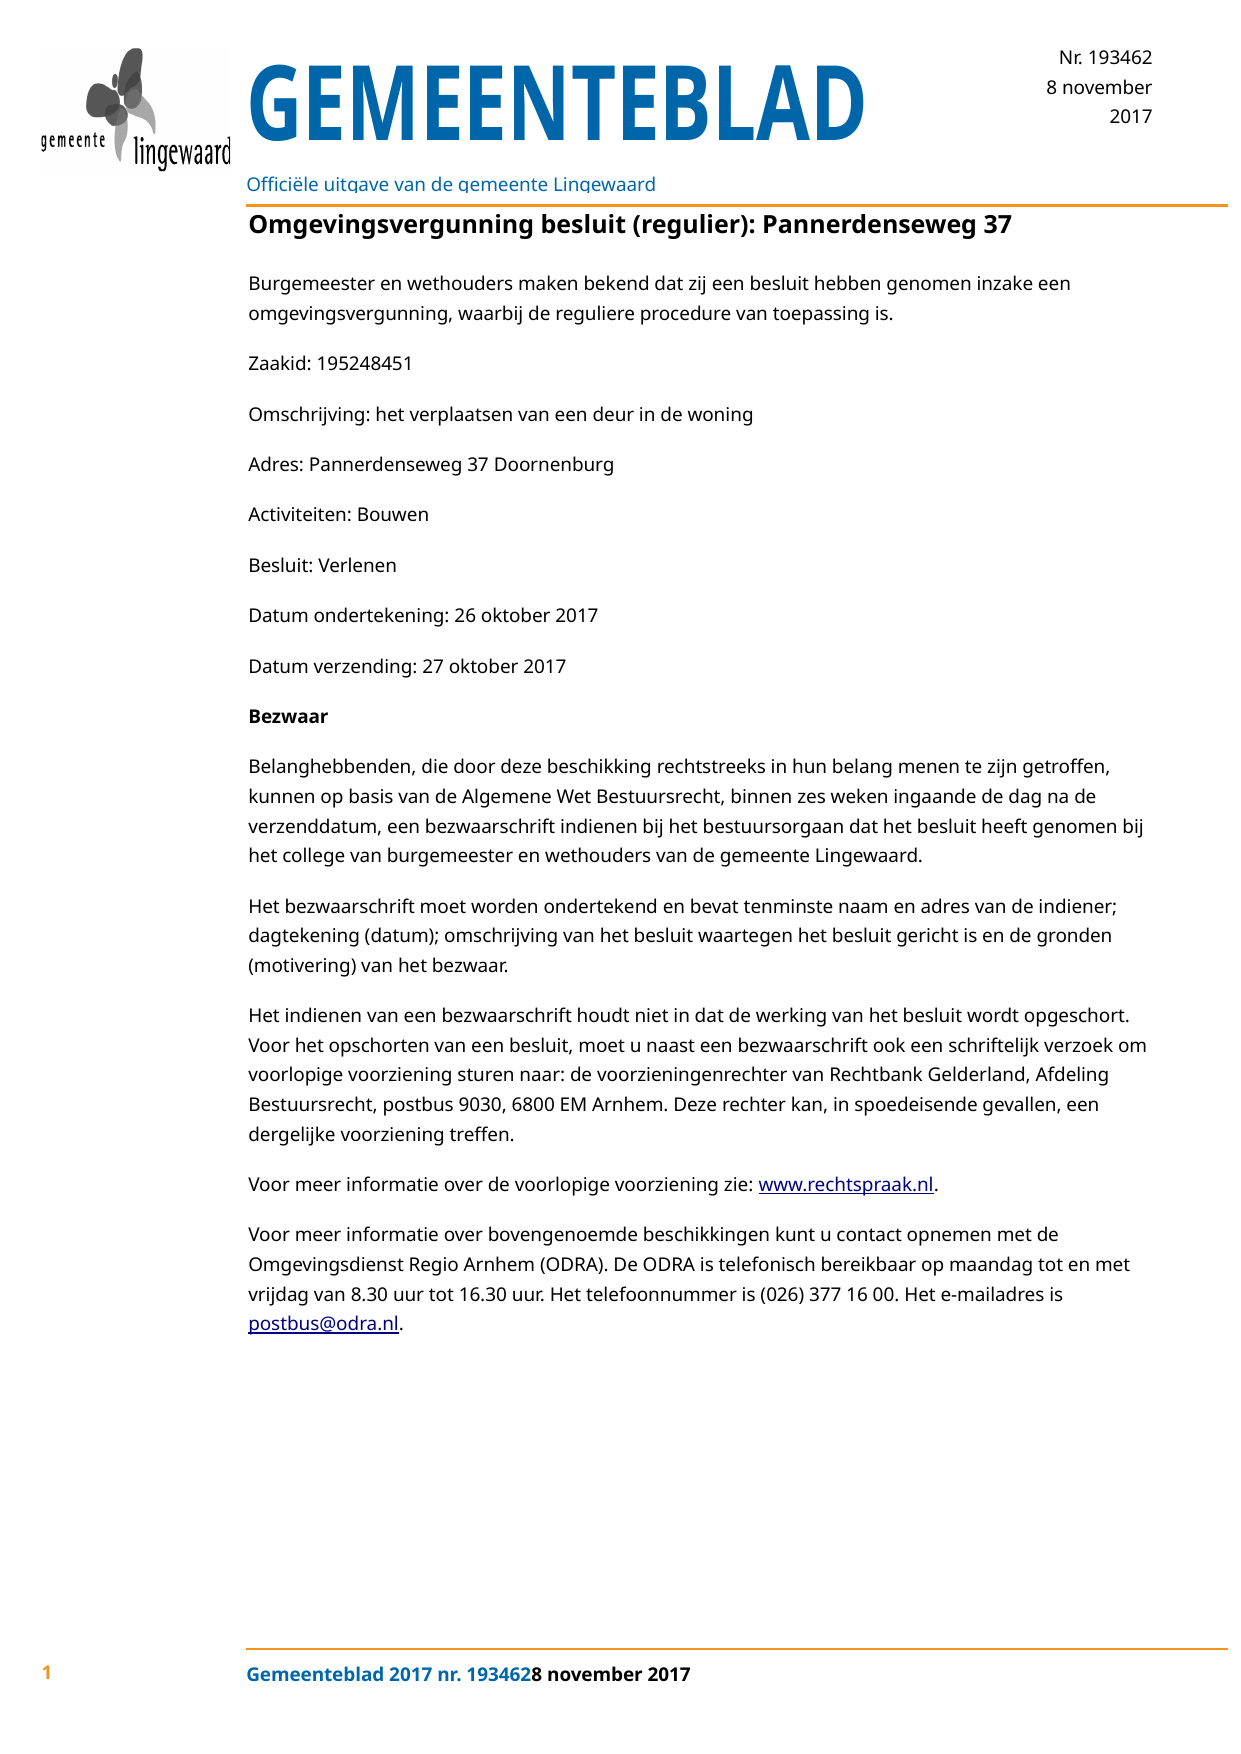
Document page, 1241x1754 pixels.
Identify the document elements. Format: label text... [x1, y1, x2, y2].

text Omgevingsvergunning besluit (regulier): Pannerdenseweg 37 [248, 207, 1152, 241]
text Bezwaar [248, 703, 1152, 729]
text Activiteiten: Bouwen [248, 502, 1152, 527]
text Besluit: Verlenen [248, 552, 1152, 578]
text Zaakid: 195248451 [248, 350, 1152, 376]
text Adres: Pannerdenseweg 37 Doornenburg [248, 451, 1152, 477]
picture [41, 47, 231, 172]
text Omschrijving: het verplaatsen van een deur in de woning [248, 401, 1152, 426]
text Voor meer informatie over bovengenoemde beschikkingen kunt u contact opnemen met de Omgevingsdienst Regio Arnhem (ODRA). De ODRA is telefonisch bereikbaar op maandag tot en met vrijdag van 8.30 uur tot 16.30 uur. Het telefoonnummer is (026) 377 16 00. Het e-mailadres is postbus@odra.nl. [248, 1222, 1152, 1336]
text Het indienen van een bezwaarschrift houdt niet in dat de werking van het besluit wordt opgeschort. Voor het opschorten van een besluit, moet u naast een bezwaarschrift ook een schriftelijk verzoek om voorlopige voorziening sturen naar: de voorzieningenrechter van Rechtbank Gelderland, Afdeling Bestuursrecht, postbus 9030, 6800 EM Arnhem. Deze rechter kan, in spoedeisende gevallen, een dergelijke voorziening treffen. [248, 1002, 1152, 1146]
text Voor meer informatie over de voorlopige voorziening zie: www.rechtspraak.nl. [248, 1171, 1152, 1197]
text Datum verzending: 27 oktober 2017 [248, 653, 1152, 678]
text Belanghebbenden, die door deze beschikking rechtstreeks in hun belang menen te zijn getroffen, kunnen op basis van de Algemene Wet Bestuursrecht, binnen zes weken ingaande de dag na de verzenddatum, een bezwaarschrift indienen bij het bestuursorgaan dat het besluit heeft genomen bij het college van burgemeester en wethouders van de gemeente Lingewaard. [248, 754, 1152, 868]
text Het bezwaarschrift moet worden ondertekend en bevat tenminste naam en adres van de indiener; dagtekening (datum); omschrijving van het besluit waartegen het besluit gericht is en de gronden (motivering) van het bezwaar. [248, 893, 1152, 978]
text Datum ondertekening: 26 oktober 2017 [248, 602, 1152, 628]
text Burgemeester en wethouders maken bekend dat zij een besluit hebben genomen inzake een omgevingsvergunning, waarbij de reguliere procedure van toepassing is. [248, 270, 1152, 326]
